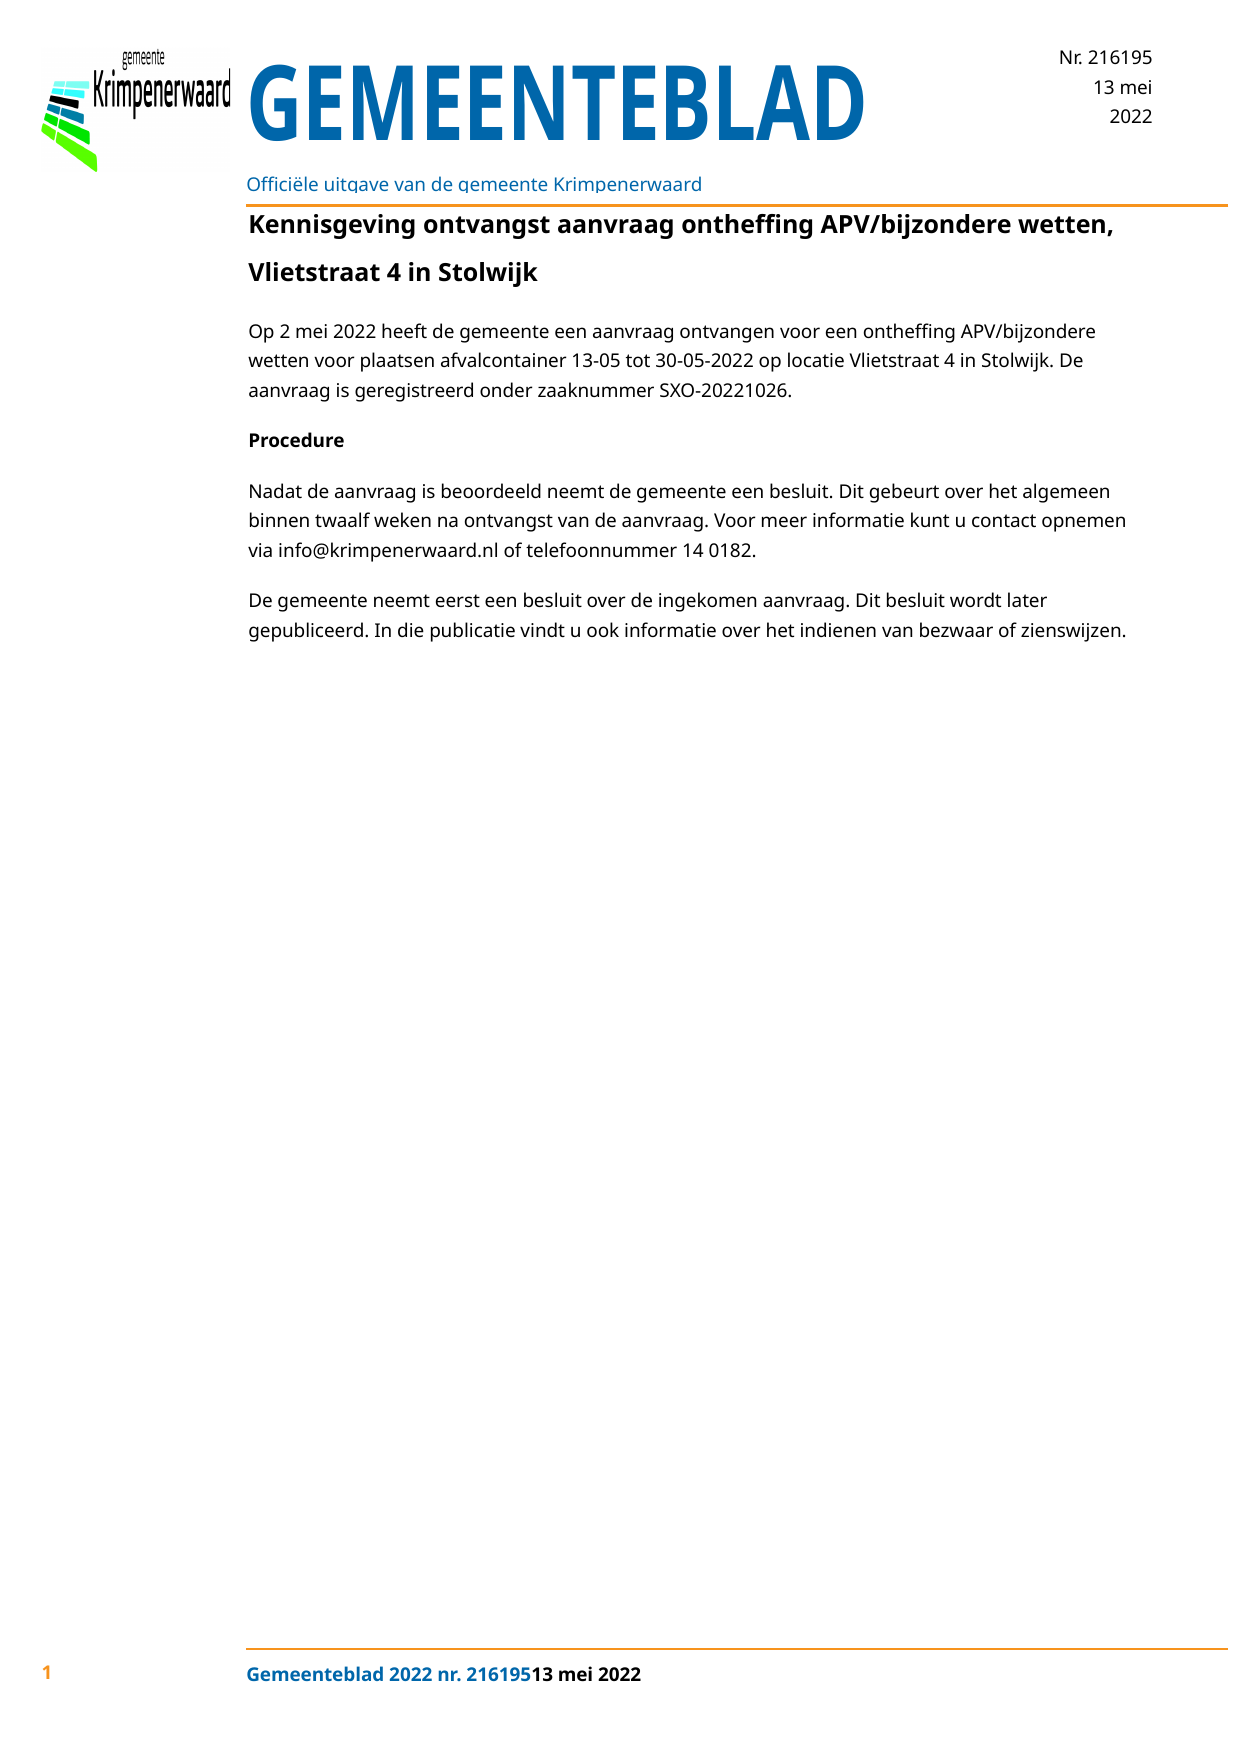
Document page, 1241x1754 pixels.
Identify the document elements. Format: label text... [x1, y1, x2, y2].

text Nadat de aanvraag is beoordeeld neemt de gemeente een besluit. Dit gebeurt over het algemeen binnen twaalf weken na ontvangst van de aanvraag. Voor meer informatie kunt u contact opnemen via info@krimpenerwaard.nl of telefoonnummer 14 0182. [248, 478, 1152, 563]
picture [41, 47, 231, 172]
text Procedure [248, 427, 1152, 453]
text De gemeente neemt eerst een besluit over de ingekomen aanvraag. Dit besluit wordt later gepubliceerd. In die publicatie vindt u ook informatie over het indienen van bezwaar of zienswijzen. [248, 587, 1152, 643]
text Op 2 mei 2022 heeft de gemeente een aanvraag ontvangen voor een ontheffing APV/bijzondere wetten voor plaatsen afvalcontainer 13-05 tot 30-05-2022 op locatie Vlietstraat 4 in Stolwijk. De aanvraag is geregistreerd onder zaaknummer SXO-20221026. [248, 318, 1152, 403]
text Kennisgeving ontvangst aanvraag ontheffing APV/bijzondere wetten, Vlietstraat 4 in Stolwijk [248, 207, 1152, 288]
